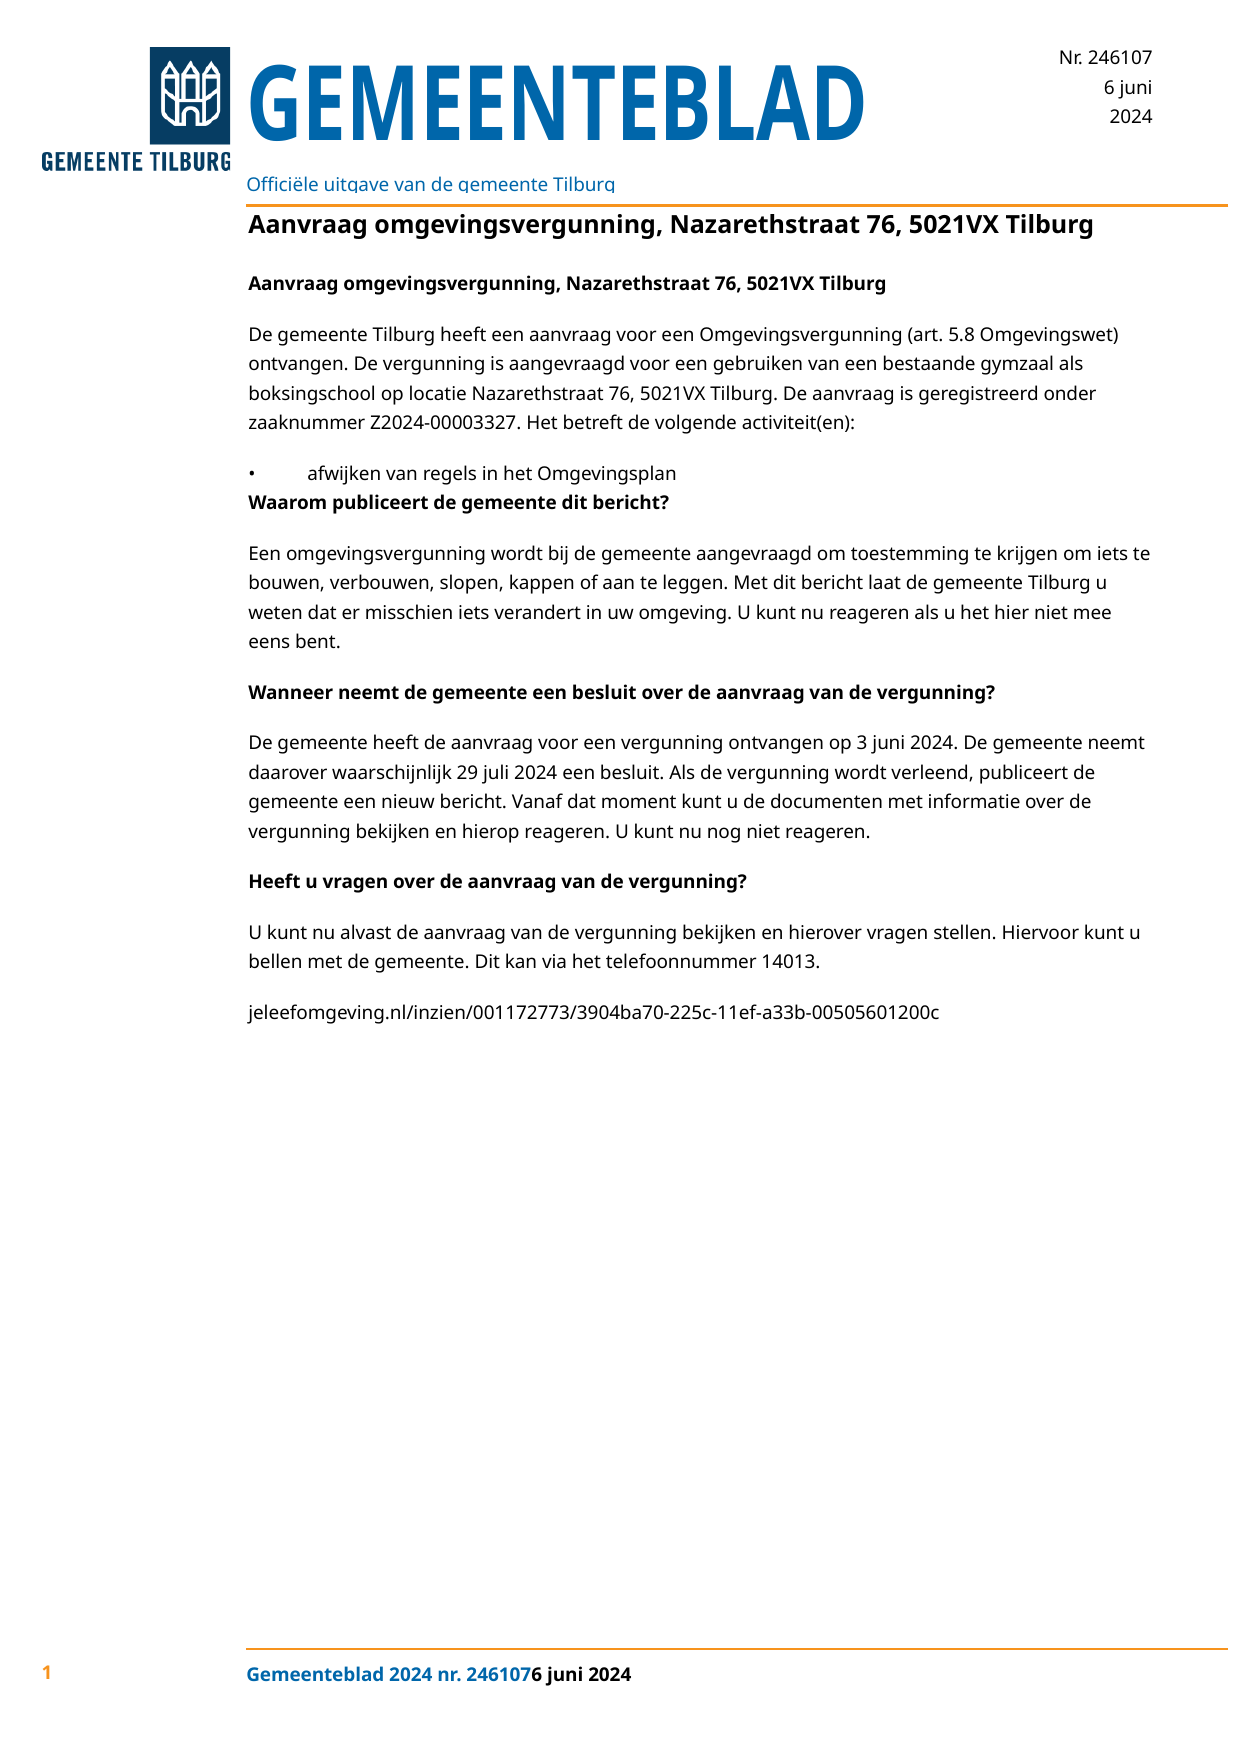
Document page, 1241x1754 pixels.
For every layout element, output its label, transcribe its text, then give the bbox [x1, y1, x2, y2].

text U kunt nu alvast de aanvraag van de vergunning bekijken en hierover vragen stellen. Hiervoor kunt u bellen met de gemeente. Dit kan via het telefoonnummer 14013. [248, 919, 1152, 974]
text De gemeente heeft de aanvraag voor een vergunning ontvangen op 3 juni 2024. De gemeente neemt daarover waarschijnlijk 29 juli 2024 een besluit. Als de vergunning wordt verleend, publiceert de gemeente een nieuw bericht. Vanaf dat moment kunt u de documenten met informatie over de vergunning bekijken en hierop reageren. U kunt nu nog niet reageren. [248, 729, 1152, 844]
text jeleefomgeving.nl/inzien/001172773/3904ba70-225c-11ef-a33b-00505601200c [248, 999, 1152, 1025]
text Waarom publiceert de gemeente dit bericht? [248, 489, 1152, 515]
text Wanneer neemt de gemeente een besluit over de aanvraag van de vergunning? [248, 679, 1152, 705]
text Een omgevingsvergunning wordt bij de gemeente aangevraagd om toestemming te krijgen om iets te bouwen, verbouwen, slopen, kappen of aan te leggen. Met dit bericht laat de gemeente Tilburg u weten dat er misschien iets verandert in uw omgeving. U kunt nu reageren als u het hier niet mee eens bent. [248, 540, 1152, 654]
list afwijken van regels in het Omgevingsplan [248, 460, 1152, 486]
text De gemeente Tilburg heeft een aanvraag voor een Omgevingsvergunning (art. 5.8 Omgevingswet) ontvangen. De vergunning is aangevraagd voor een gebruiken van een bestaande gymzaal als boksingschool op locatie Nazarethstraat 76, 5021VX Tilburg. De aanvraag is geregistreerd onder zaaknummer Z2024-00003327. Het betreft de volgende activiteit(en): [248, 321, 1152, 435]
text Heeft u vragen over de aanvraag van de vergunning? [248, 869, 1152, 894]
text Aanvraag omgevingsvergunning, Nazarethstraat 76, 5021VX Tilburg [248, 207, 1152, 241]
text Aanvraag omgevingsvergunning, Nazarethstraat 76, 5021VX Tilburg [248, 270, 1152, 296]
picture [41, 47, 231, 172]
